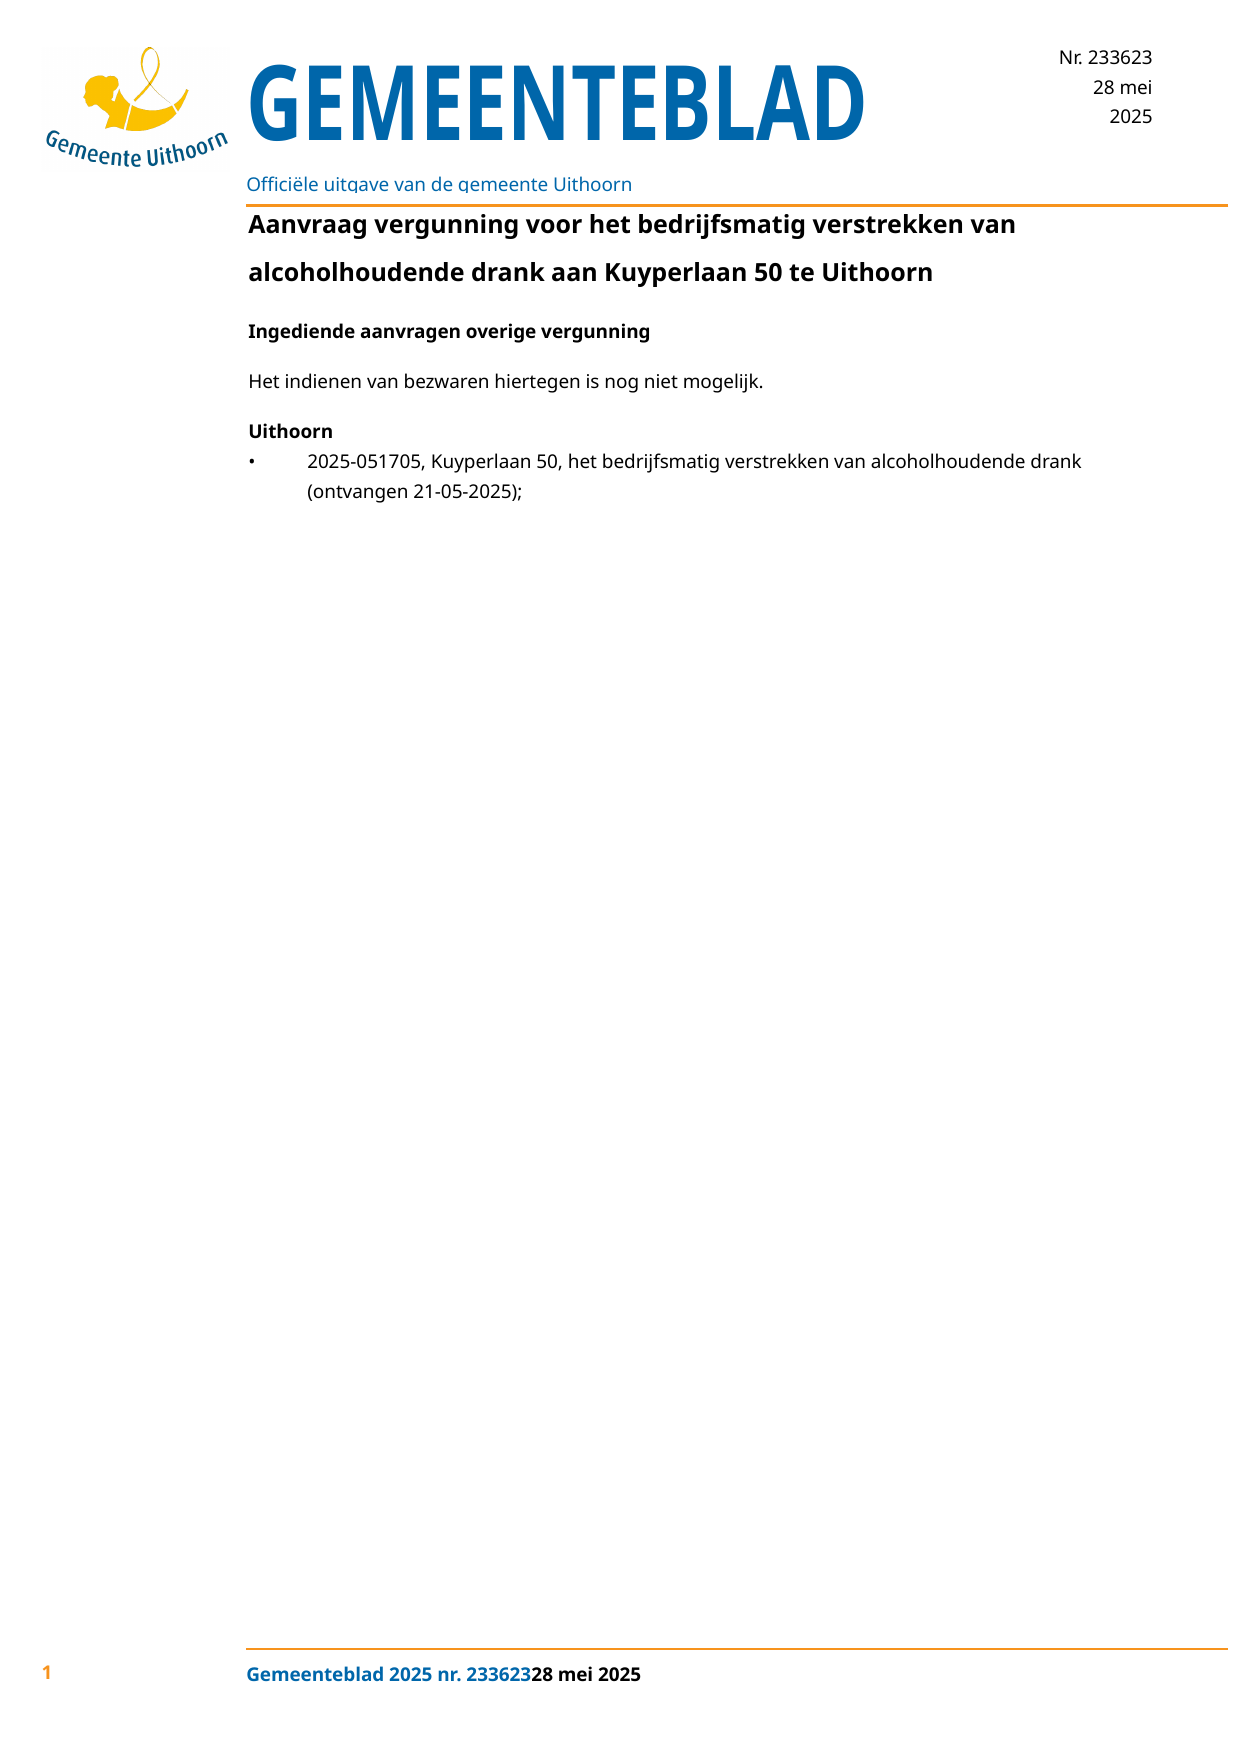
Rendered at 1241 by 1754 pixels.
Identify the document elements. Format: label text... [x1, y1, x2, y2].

text Aanvraag vergunning voor het bedrijfsmatig verstrekken van alcoholhoudende drank aan Kuyperlaan 50 te Uithoorn [248, 207, 1152, 288]
picture [41, 47, 231, 172]
text Uithoorn [248, 419, 1152, 444]
text Het indienen van bezwaren hiertegen is nog niet mogelijk. [248, 368, 1152, 394]
list 2025-051705, Kuyperlaan 50, het bedrijfsmatig verstrekken van alcoholhoudende drank (ontvangen 21-05-2025); [248, 448, 1152, 504]
text Ingediende aanvragen overige vergunning [248, 318, 1152, 344]
